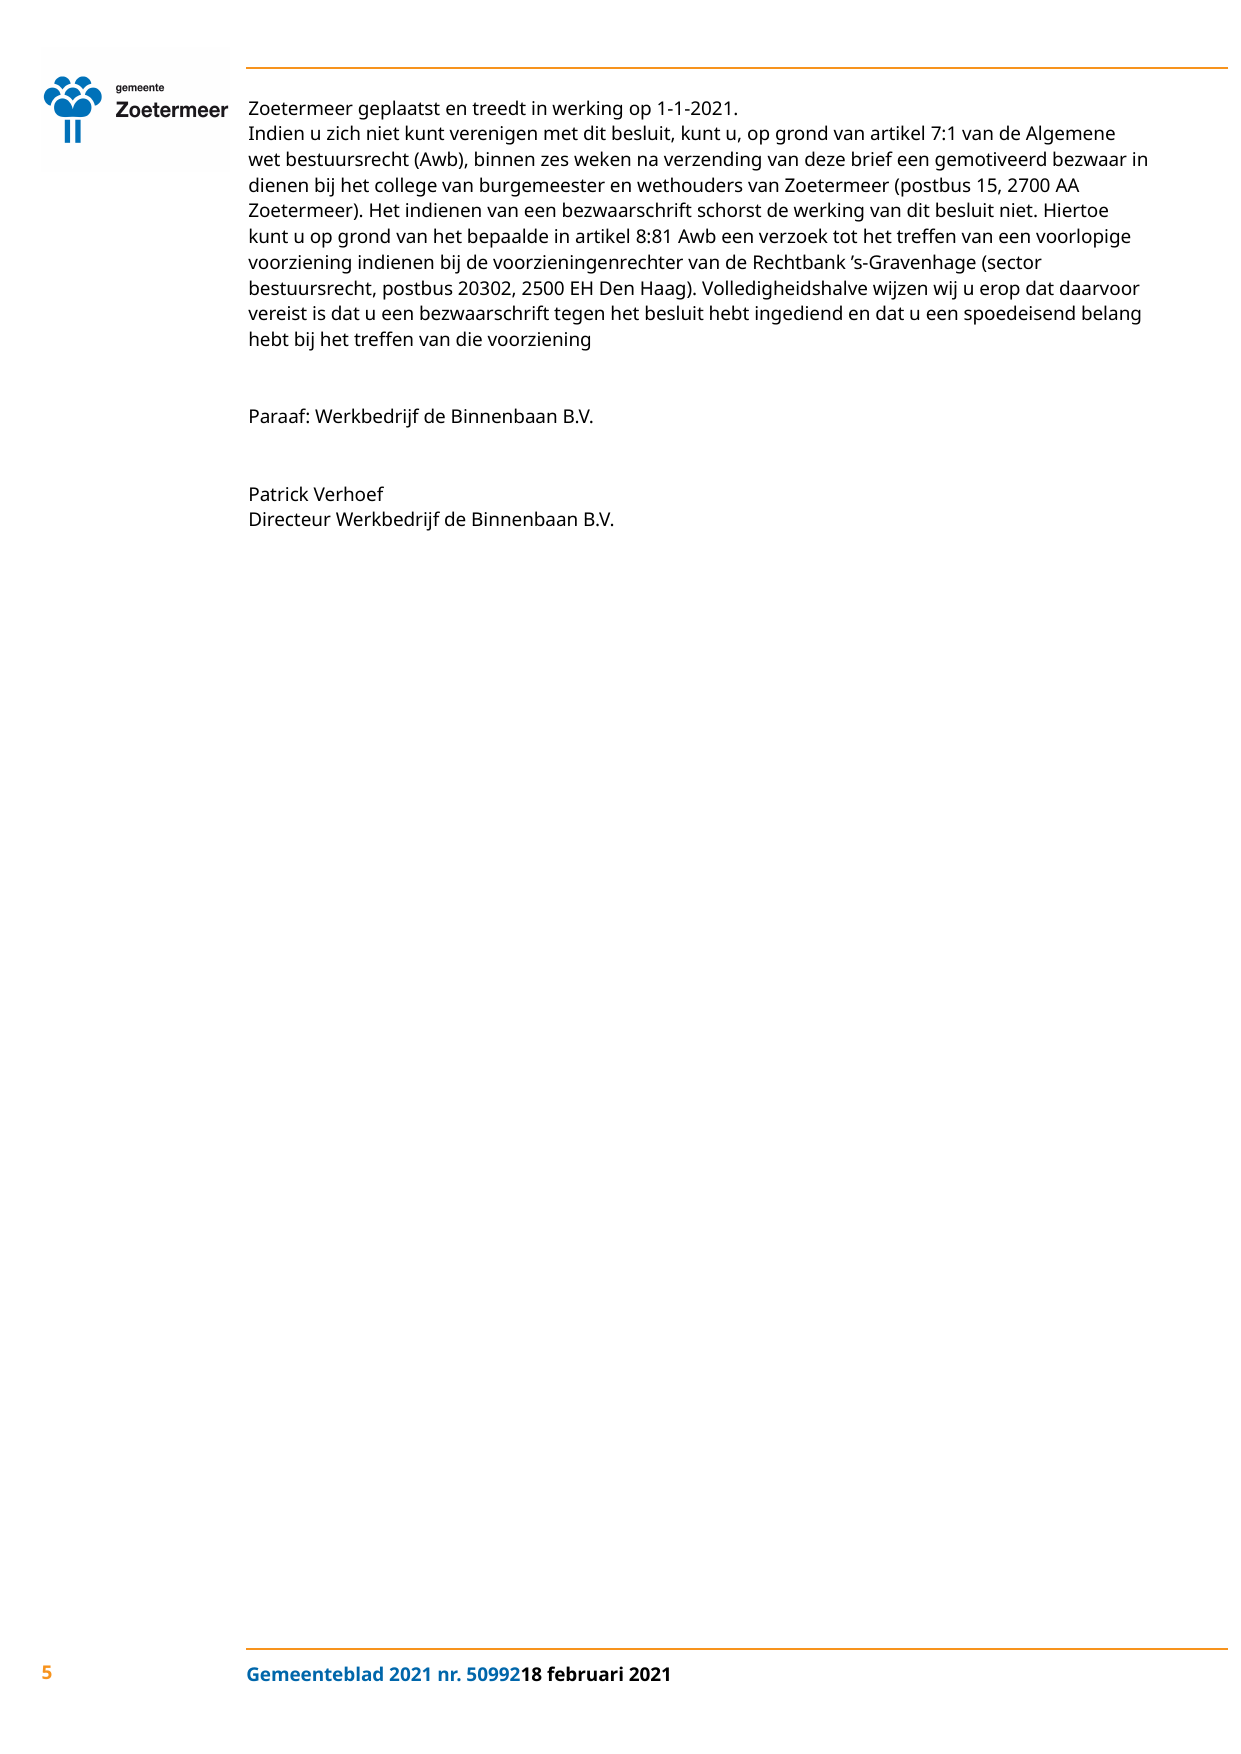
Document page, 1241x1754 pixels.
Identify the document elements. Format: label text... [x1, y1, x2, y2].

text Zoetermeer geplaatst en treedt in werking op 1-1-2021. [248, 95, 1152, 121]
picture [41, 47, 231, 172]
text Paraaf: Werkbedrijf de Binnenbaan B.V. [248, 403, 1152, 429]
text Directeur Werkbedrijf de Binnenbaan B.V. [248, 506, 1152, 532]
text Patrick Verhoef [248, 481, 1152, 506]
text Indien u zich niet kunt verenigen met dit besluit, kunt u, op grond van artikel 7:1 van de Algemene wet bestuursrecht (Awb), binnen zes weken na verzending van deze brief een gemotiveerd bezwaar in dienen bij het college van burgemeester en wethouders van Zoetermeer (postbus 15, 2700 AA Zoetermeer). Het indienen van een bezwaarschrift schorst de werking van dit besluit niet. Hiertoe kunt u op grond van het bepaalde in artikel 8:81 Awb een verzoek tot het treffen van een voorlopige voorziening indienen bij de voorzieningenrechter van de Rechtbank ’s-Gravenhage (sector bestuursrecht, postbus 20302, 2500 EH Den Haag). Volledigheidshalve wijzen wij u erop dat daarvoor vereist is dat u een bezwaarschrift tegen het besluit hebt ingediend en dat u een spoedeisend belang hebt bij het treffen van die voorziening [248, 121, 1152, 352]
